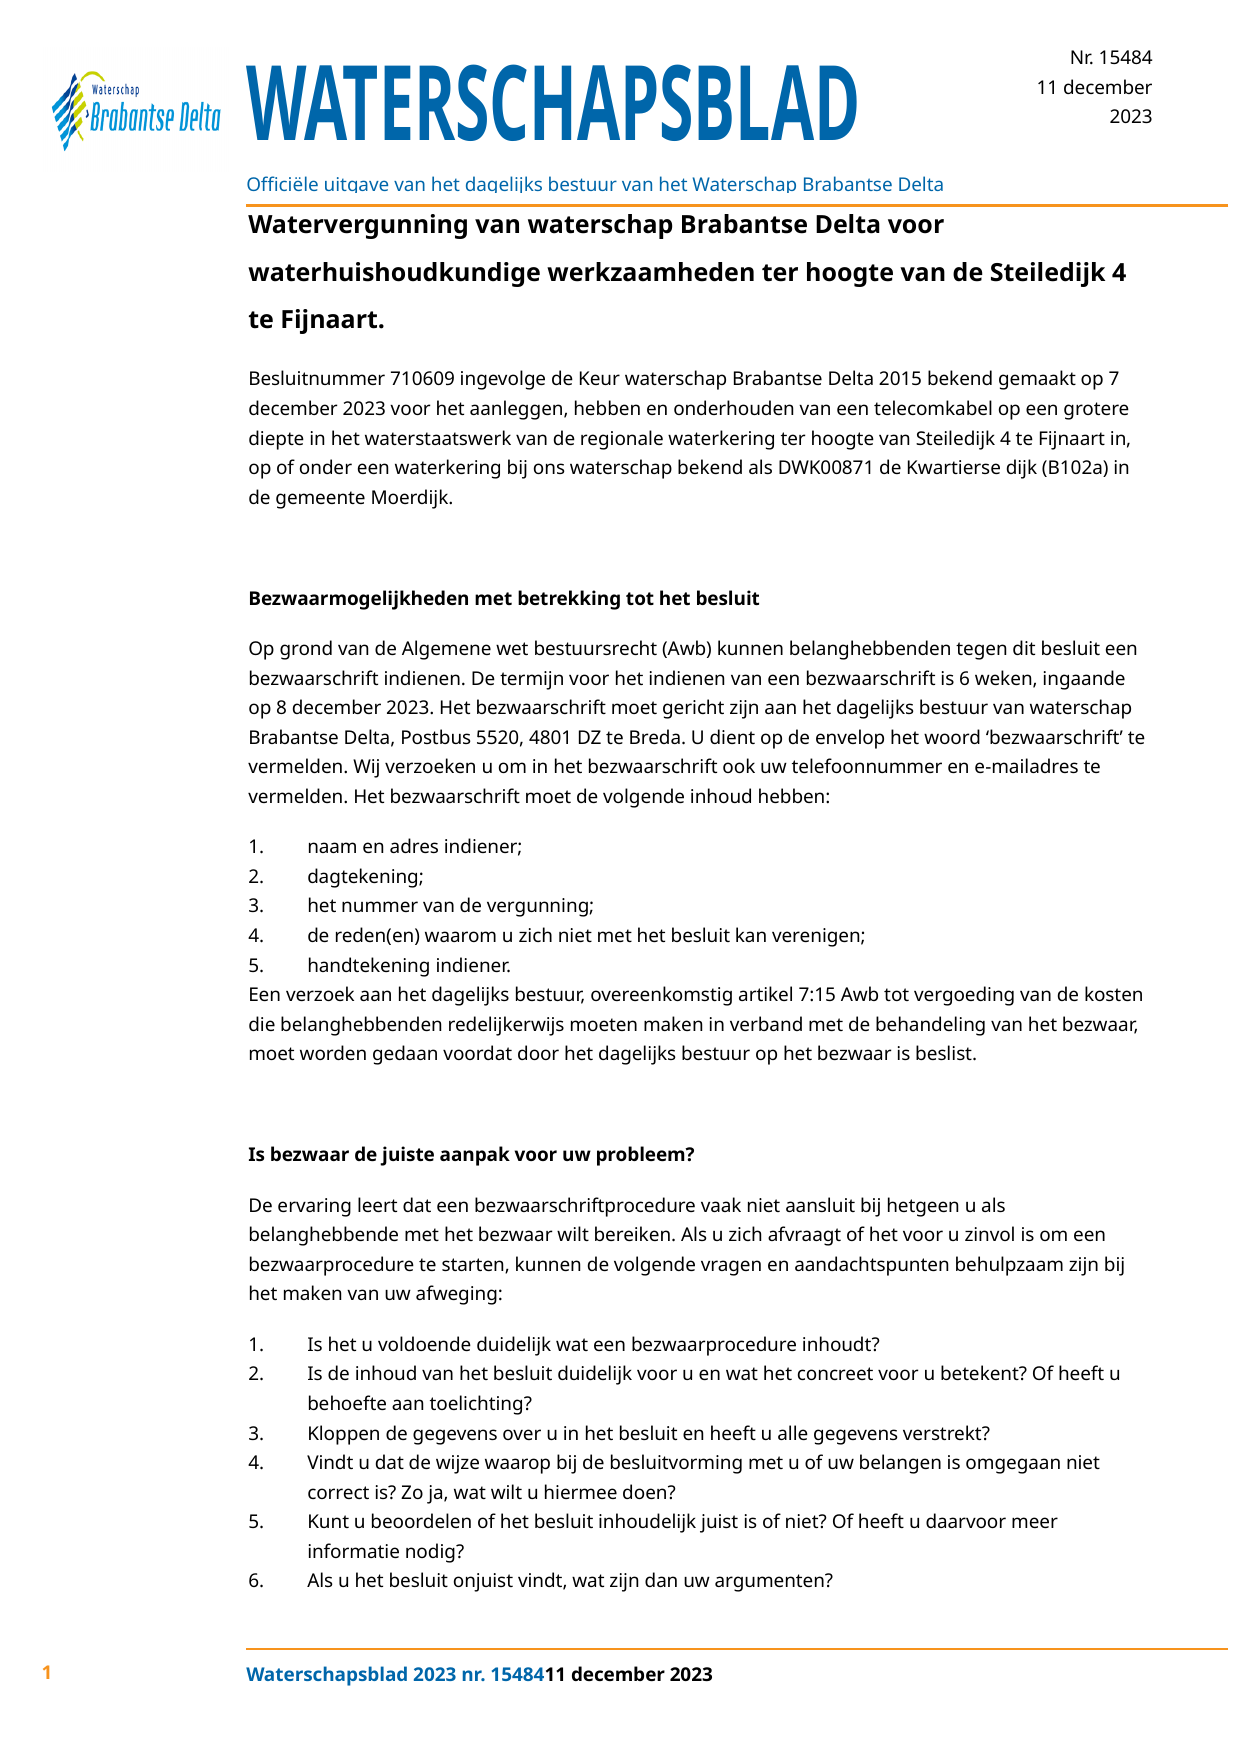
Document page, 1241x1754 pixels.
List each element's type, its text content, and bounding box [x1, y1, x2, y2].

text Bezwaarmogelijkheden met betrekking tot het besluit [248, 585, 1152, 610]
text De ervaring leert dat een bezwaarschriftprocedure vaak niet aansluit bij hetgeen u als belanghebbende met het bezwaar wilt bereiken. Als u zich afvraagt of het voor u zinvol is om een bezwaarprocedure te starten, kunnen de volgende vragen en aandachtspunten behulpzaam zijn bij het maken van uw afweging: [248, 1192, 1152, 1306]
list Is het u voldoende duidelijk wat een bezwaarprocedure inhoudt? [248, 1331, 1152, 1357]
list Kloppen de gegevens over u in het besluit en heeft u alle gegevens verstrekt? [248, 1420, 1152, 1445]
list de reden(en) waarom u zich niet met het besluit kan verenigen; [248, 922, 1152, 948]
list naam en adres indiener; [248, 833, 1152, 859]
list Is de inhoud van het besluit duidelijk voor u en wat het concreet voor u betekent? Of heeft u behoefte aan toelichting? [248, 1361, 1152, 1416]
list Vindt u dat de wijze waarop bij de besluitvorming met u of uw belangen is omgegaan niet correct is? Zo ja, wat wilt u hiermee doen? [248, 1449, 1152, 1504]
picture [41, 47, 231, 172]
list Kunt u beoordelen of het besluit inhoudelijk juist is of niet? Of heeft u daarvoor meer informatie nodig? [248, 1508, 1152, 1564]
list het nummer van de vergunning; [248, 893, 1152, 918]
text Is bezwaar de juiste aanpak voor uw probleem? [248, 1141, 1152, 1167]
list Als u het besluit onjuist vindt, wat zijn dan uw argumenten? [248, 1568, 1152, 1593]
list handtekening indiener. [248, 952, 1152, 977]
text Watervergunning van waterschap Brabantse Delta voor waterhuishoudkundige werkzaamheden ter hoogte van de Steiledijk 4 te Fijnaart. [248, 207, 1152, 336]
text Op grond van de Algemene wet bestuursrecht (Awb) kunnen belanghebbenden tegen dit besluit een bezwaarschrift indienen. De termijn voor het indienen van een bezwaarschrift is 6 weken, ingaande op 8 december 2023. Het bezwaarschrift moet gericht zijn aan het dagelijks bestuur van waterschap Brabantse Delta, Postbus 5520, 4801 DZ te Breda. U dient op de envelop het woord ‘bezwaarschrift’ te vermelden. Wij verzoeken u om in het bezwaarschrift ook uw telefoonnummer en e‑mailadres te vermelden. Het bezwaarschrift moet de volgende inhoud hebben: [248, 635, 1152, 809]
list dagtekening; [248, 863, 1152, 889]
text Besluitnummer 710609 ingevolge de Keur waterschap Brabantse Delta 2015 bekend gemaakt op 7 december 2023 voor het aanleggen, hebben en onderhouden van een telecomkabel op een grotere diepte in het waterstaatswerk van de regionale waterkering ter hoogte van Steiledijk 4 te Fijnaart in, op of onder een waterkering bij ons waterschap bekend als DWK00871 de Kwartierse dijk (B102a) in de gemeente Moerdijk. [248, 366, 1152, 509]
text Een verzoek aan het dagelijks bestuur, overeenkomstig artikel 7:15 Awb tot vergoeding van de kosten die belanghebbenden redelijkerwijs moeten maken in verband met de behandeling van het bezwaar, moet worden gedaan voordat door het dagelijks bestuur op het bezwaar is beslist. [248, 981, 1152, 1066]
